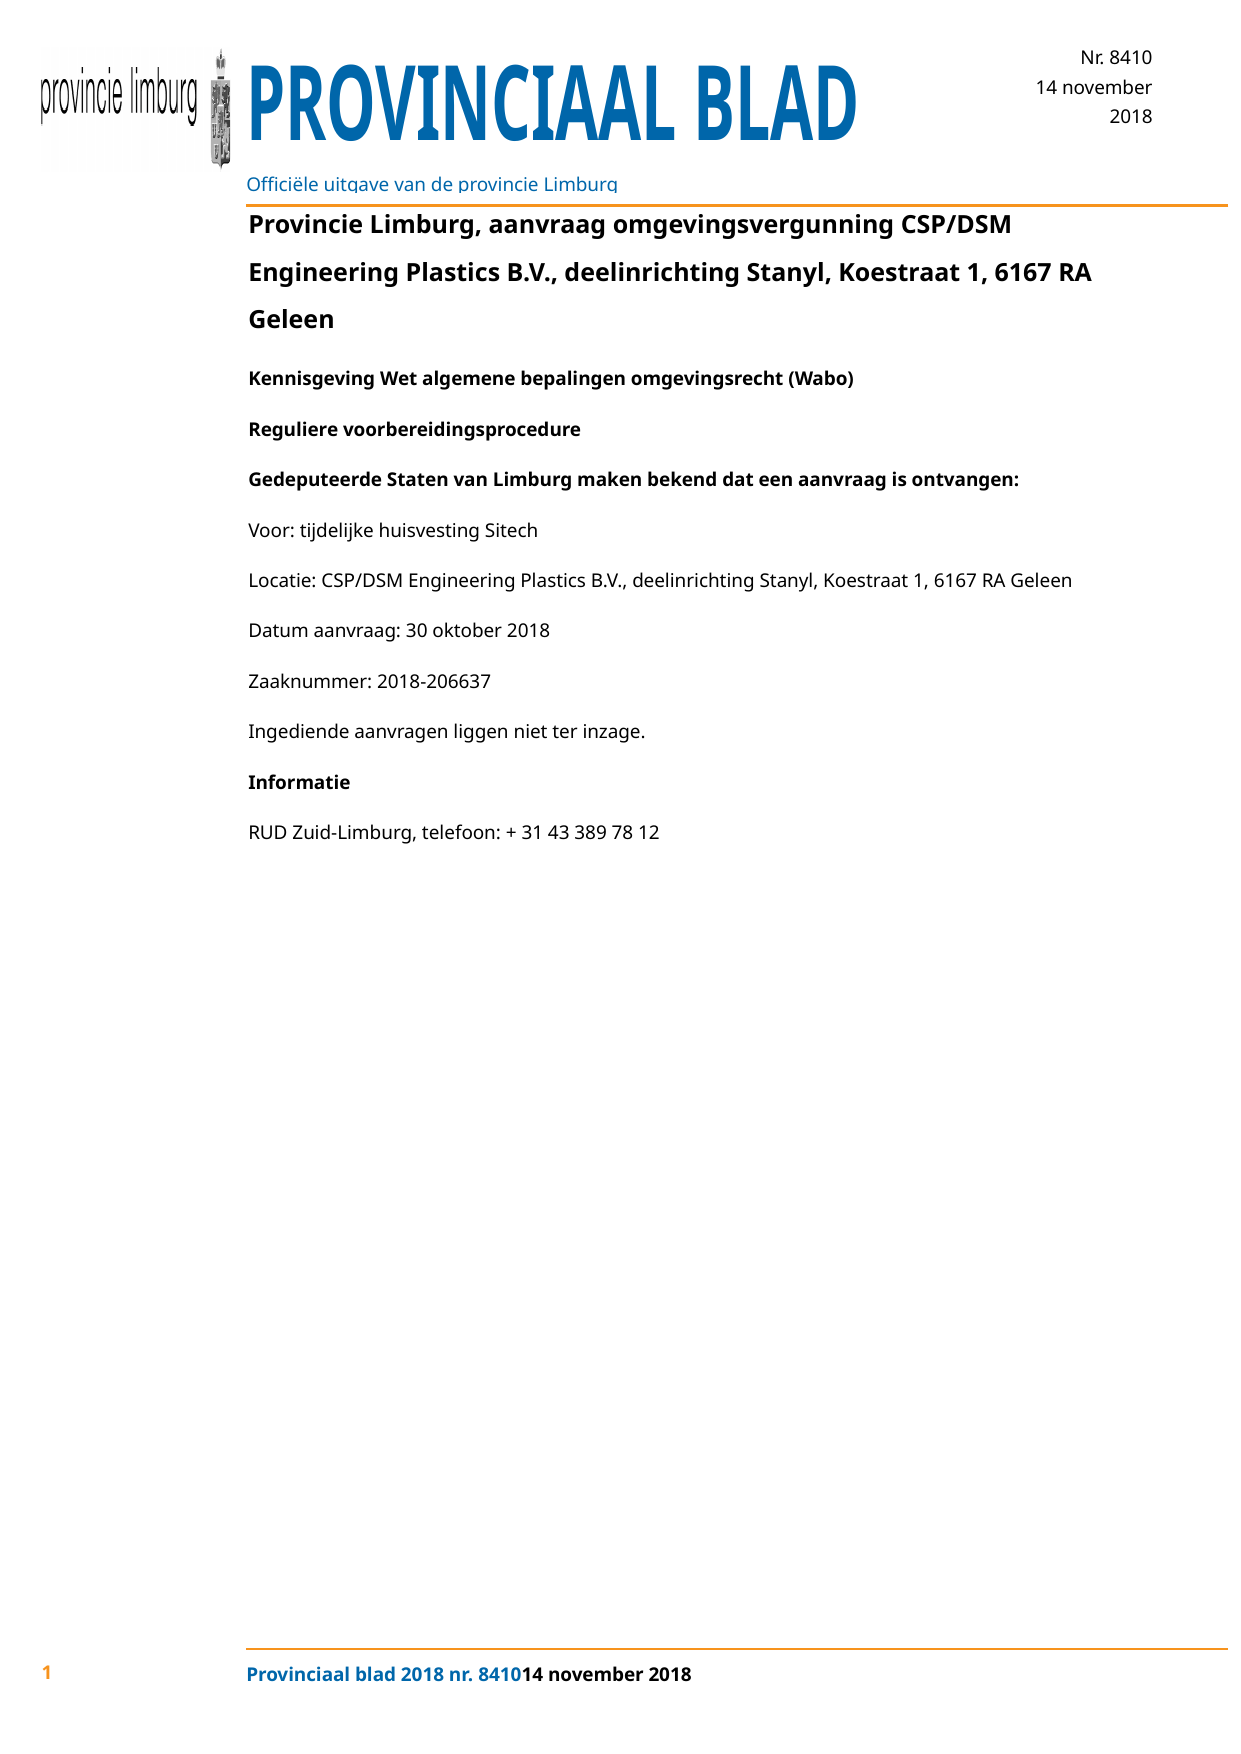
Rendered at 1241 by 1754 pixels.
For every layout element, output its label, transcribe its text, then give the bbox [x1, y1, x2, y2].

text Gedeputeerde Staten van Limburg maken bekend dat een aanvraag is ontvangen: [248, 466, 1152, 492]
text RUD Zuid-Limburg, telefoon: + 31 43 389 78 12 [248, 819, 1152, 845]
text Datum aanvraag: 30 oktober 2018 [248, 618, 1152, 643]
text Voor: tijdelijke huisvesting Sitech [248, 517, 1152, 542]
text Locatie: CSP/DSM Engineering Plastics B.V., deelinrichting Stanyl, Koestraat 1, 6167 RA Geleen [248, 567, 1152, 593]
text Kennisgeving Wet algemene bepalingen omgevingsrecht (Wabo) [248, 366, 1152, 391]
picture [41, 47, 231, 172]
text Ingediende aanvragen liggen niet ter inzage. [248, 718, 1152, 744]
text Provincie Limburg, aanvraag omgevingsvergunning CSP/DSM Engineering Plastics B.V., deelinrichting Stanyl, Koestraat 1, 6167 RA Geleen [248, 207, 1152, 336]
text Zaaknummer: 2018-206637 [248, 668, 1152, 694]
text Informatie [248, 769, 1152, 794]
text Reguliere voorbereidingsprocedure [248, 416, 1152, 442]
